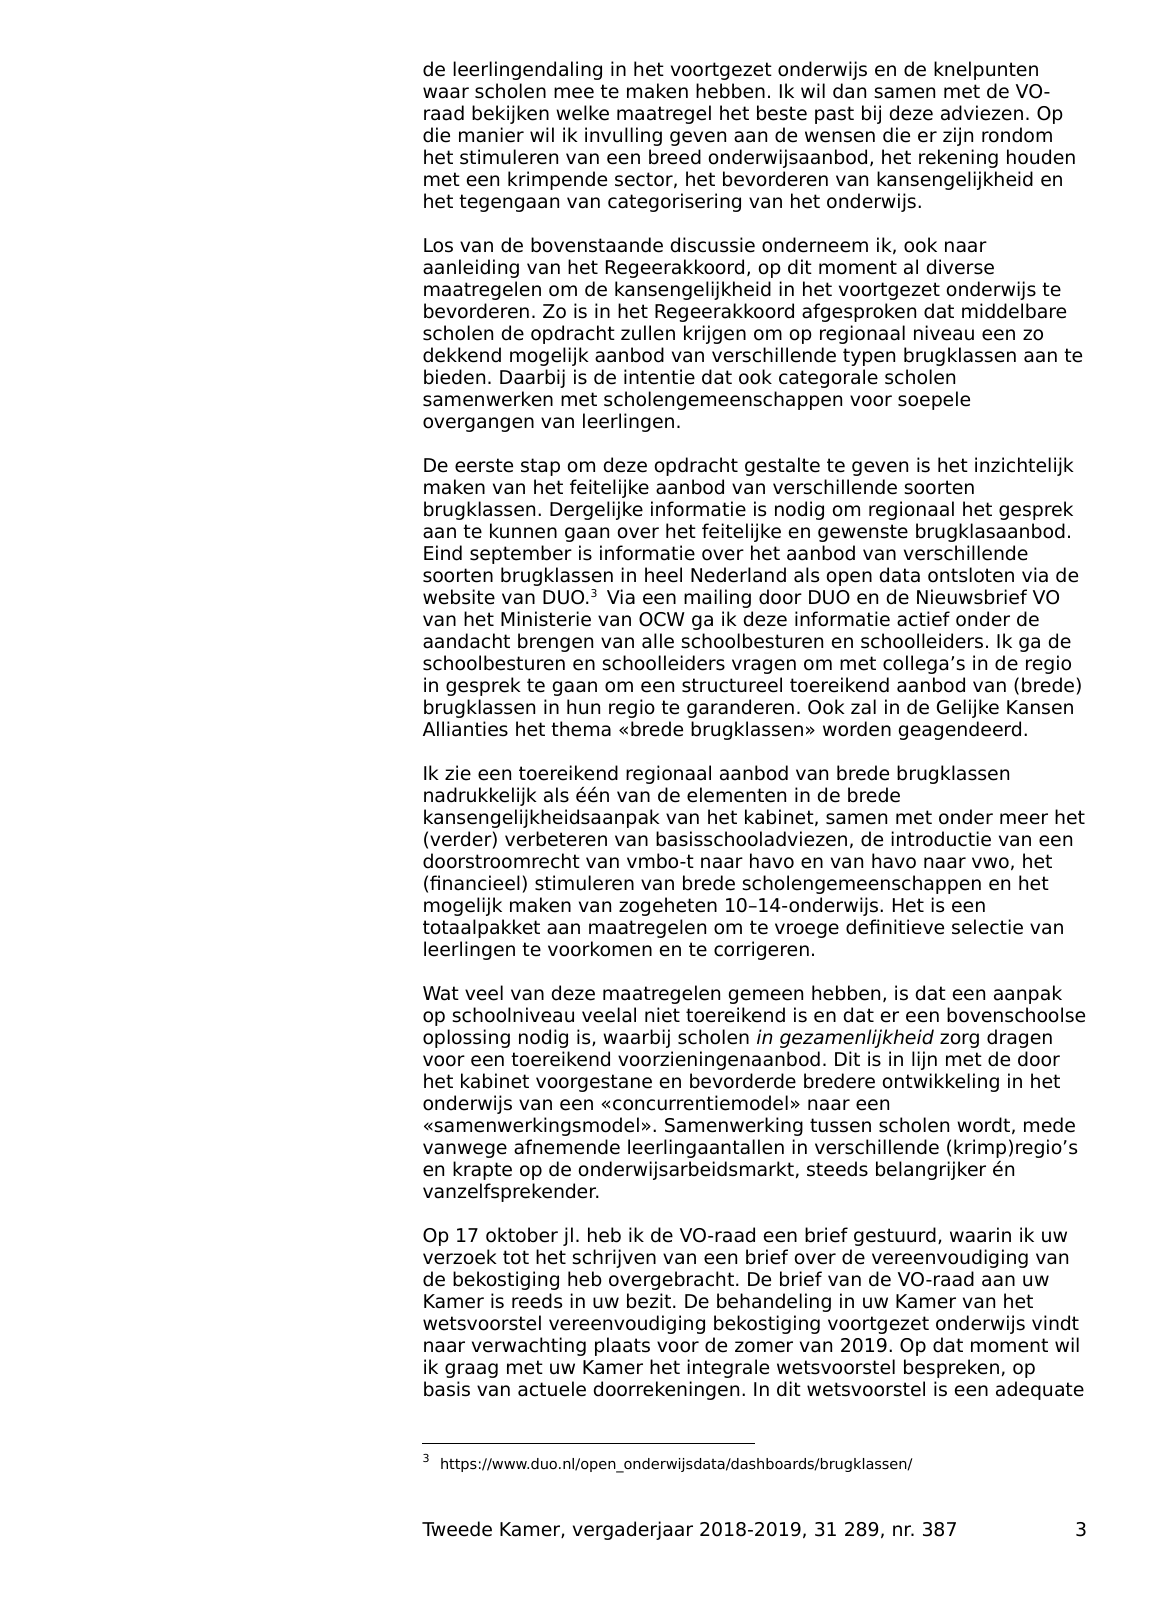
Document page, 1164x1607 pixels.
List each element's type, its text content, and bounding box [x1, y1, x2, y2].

text Los van de bovenstaande discussie onderneem ik, ook naar aanleiding van het Regeerakkoord, op dit moment al diverse maatregelen om de kansengelijkheid in het voortgezet onderwijs te bevorderen. Zo is in het Regeerakkoord afgesproken dat middelbare scholen de opdracht zullen krijgen om op regionaal niveau een zo dekkend mogelijk aanbod van verschillende typen brugklassen aan te bieden. Daarbij is de intentie dat ook categorale scholen samenwerken met scholengemeenschappen voor soepele overgangen van leerlingen. [422, 235, 1087, 433]
text Ik zie een toereikend regionaal aanbod van brede brugklassen nadrukkelijk als één van de elementen in de brede kansengelijkheidsaanpak van het kabinet, samen met onder meer het (verder) verbeteren van basisschooladviezen, de introductie van een doorstroomrecht van vmbo-t naar havo en van havo naar vwo, het (financieel) stimuleren van brede scholengemeenschappen en het mogelijk maken van zogeheten 10–14-onderwijs. Het is een totaalpakket aan maatregelen om te vroege definitieve selectie van leerlingen te voorkomen en te corrigeren. [422, 763, 1087, 961]
text de leerlingendaling in het voortgezet onderwijs en de knelpunten waar scholen mee te maken hebben. Ik wil dan samen met de VO-raad bekijken welke maatregel het beste past bij deze adviezen. Op die manier wil ik invulling geven aan de wensen die er zijn rondom het stimuleren van een breed onderwijsaanbod, het rekening houden met een krimpende sector, het bevorderen van kansengelijkheid en het tegengaan van categorisering van het onderwijs. [422, 59, 1087, 213]
text https://www.duo.nl/open_onderwijsdata/dashboards/brugklassen/ [422, 1452, 1087, 1474]
text Op 17 oktober jl. heb ik de VO-raad een brief gestuurd, waarin ik uw verzoek tot het schrijven van een brief over de vereenvoudiging van de bekostiging heb overgebracht. De brief van de VO-raad aan uw Kamer is reeds in uw bezit. De behandeling in uw Kamer van het wetsvoorstel vereenvoudiging bekostiging voortgezet onderwijs vindt naar verwachting plaats voor de zomer van 2019. Op dat moment wil ik graag met uw Kamer het integrale wetsvoorstel bespreken, op basis van actuele doorrekeningen. In dit wetsvoorstel is een adequate [422, 1225, 1087, 1401]
text Wat veel van deze maatregelen gemeen hebben, is dat een aanpak op schoolniveau veelal niet toereikend is en dat er een bovenschoolse oplossing nodig is, waarbij scholen in gezamenlijkheid zorg dragen voor een toereikend voorzieningenaanbod. Dit is in lijn met de door het kabinet voorgestane en bevorderde bredere ontwikkeling in het onderwijs van een «concurrentiemodel» naar een «samenwerkingsmodel». Samenwerking tussen scholen wordt, mede vanwege afnemende leerlingaantallen in verschillende (krimp)regio’s en krapte op de onderwijsarbeidsmarkt, steeds belangrijker én vanzelfsprekender. [422, 983, 1087, 1203]
text De eerste stap om deze opdracht gestalte te geven is het inzichtelijk maken van het feitelijke aanbod van verschillende soorten brugklassen. Dergelijke informatie is nodig om regionaal het gesprek aan te kunnen gaan over het feitelijke en gewenste brugklasaanbod. Eind september is informatie over het aanbod van verschillende soorten brugklassen in heel Nederland als open data ontsloten via de website van DUO. Via een mailing door DUO en de Nieuwsbrief VO van het Ministerie van OCW ga ik deze informatie actief onder de aandacht brengen van alle schoolbesturen en schoolleiders. Ik ga de schoolbesturen en schoolleiders vragen om met collega’s in de regio in gesprek te gaan om een structureel toereikend aanbod van (brede) brugklassen in hun regio te garanderen. Ook zal in de Gelijke Kansen Allianties het thema «brede brugklassen» worden geagendeerd. [422, 455, 1087, 741]
